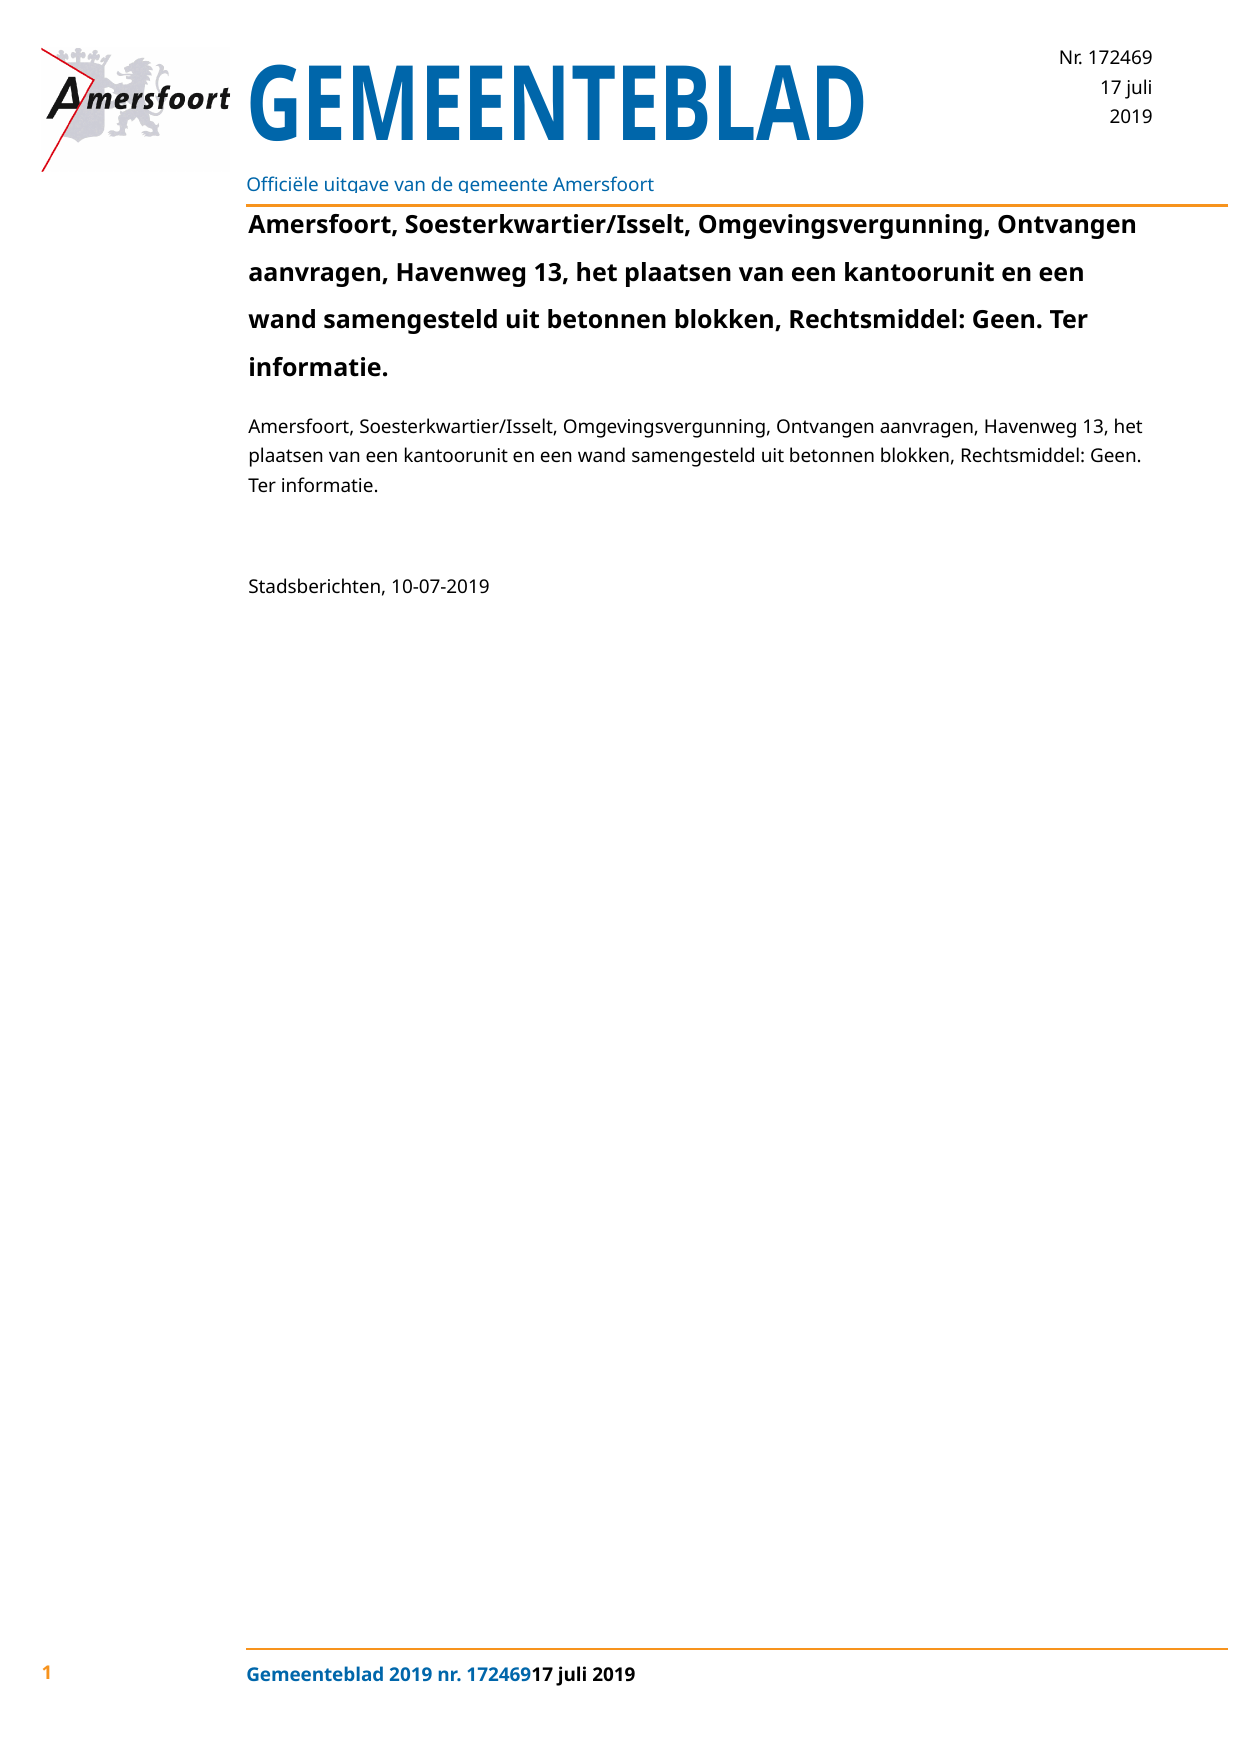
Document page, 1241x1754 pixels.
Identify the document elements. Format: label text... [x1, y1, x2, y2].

text Stadsberichten, 10-07-2019 [248, 573, 1152, 599]
text Amersfoort, Soesterkwartier/Isselt, Omgevingsvergunning, Ontvangen aanvragen, Havenweg 13, het plaatsen van een kantoorunit en een wand samengesteld uit betonnen blokken, Rechtsmiddel: Geen. Ter informatie. [248, 413, 1152, 498]
picture [41, 47, 231, 172]
text Amersfoort, Soesterkwartier/Isselt, Omgevingsvergunning, Ontvangen aanvragen, Havenweg 13, het plaatsen van een kantoorunit en een wand samengesteld uit betonnen blokken, Rechtsmiddel: Geen. Ter informatie. [248, 207, 1152, 384]
